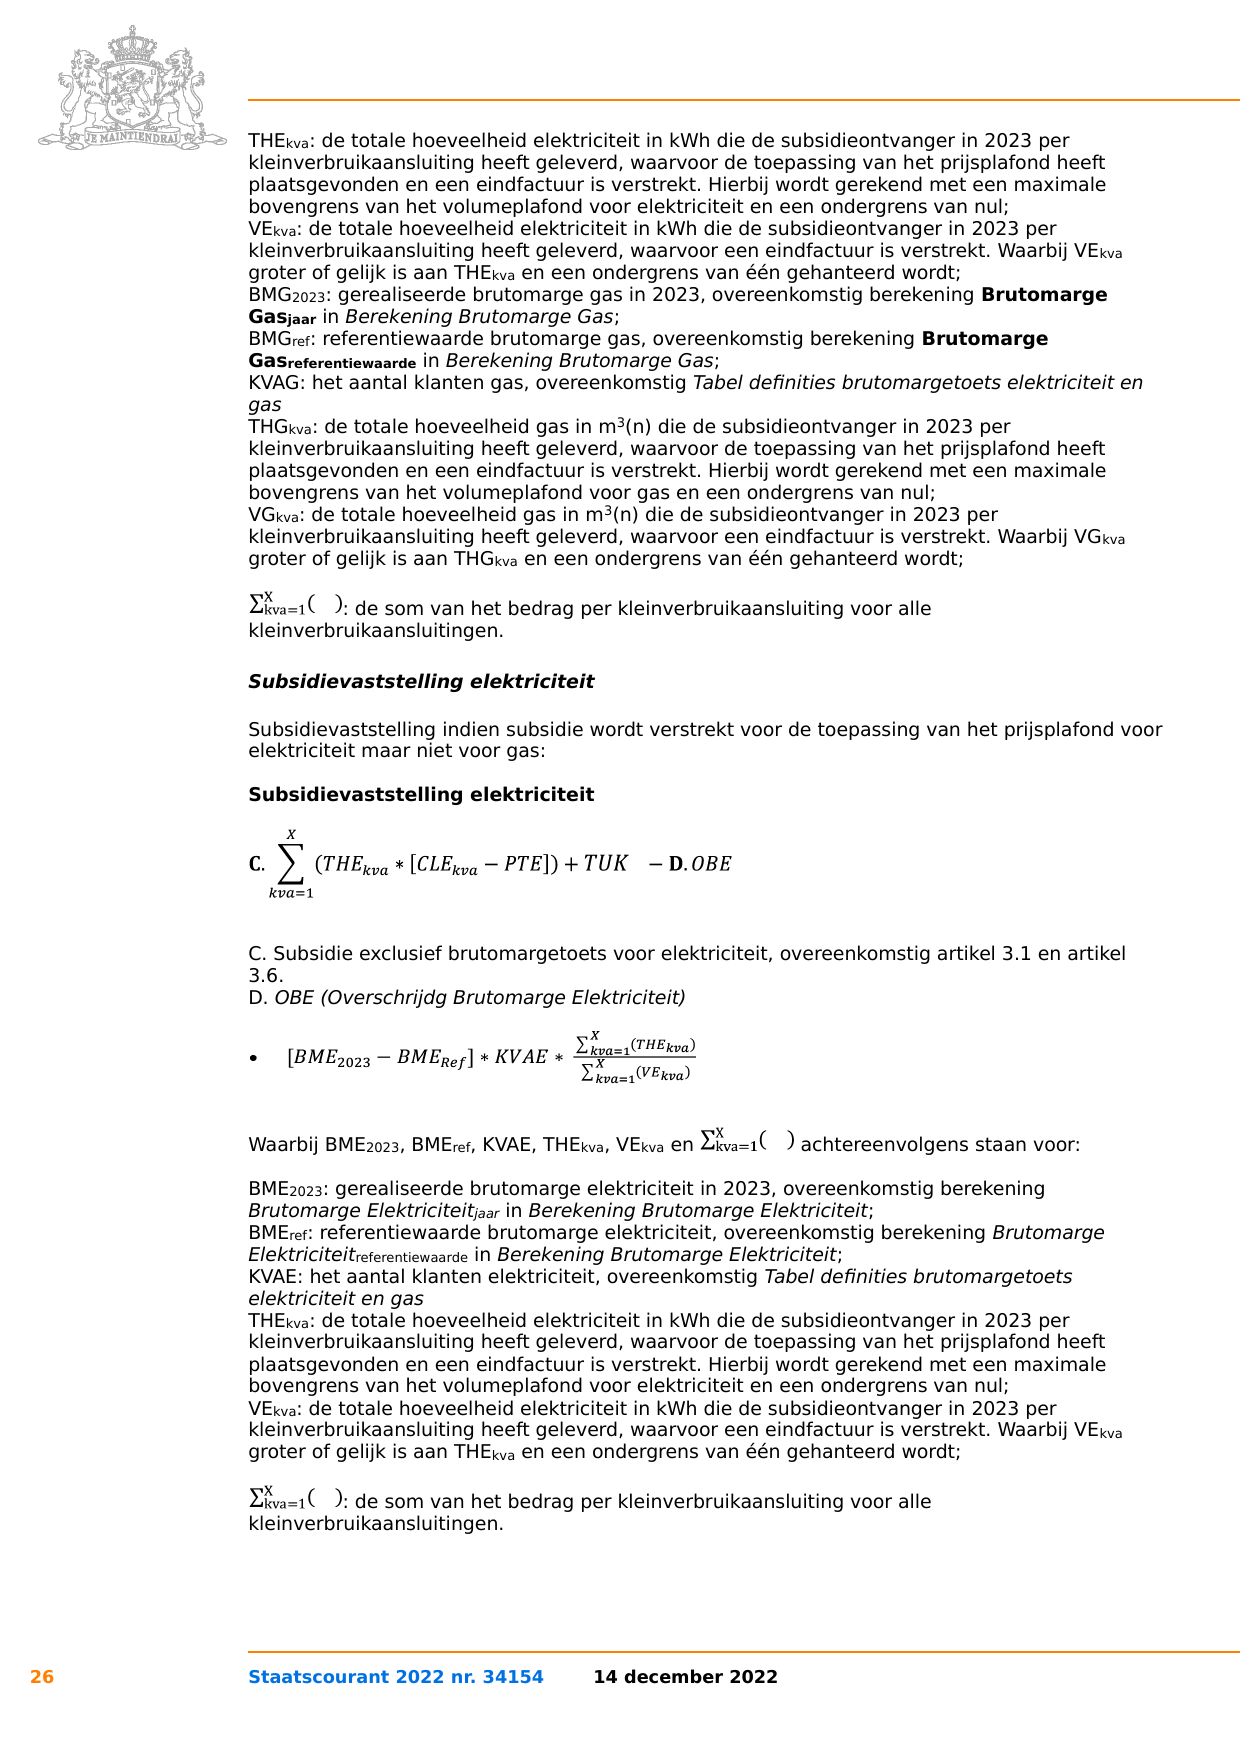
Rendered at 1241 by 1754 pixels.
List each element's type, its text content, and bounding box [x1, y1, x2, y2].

text THEkva: de totale hoeveelheid elektriciteit in kWh die de subsidieontvanger in 2023 per kleinverbruikaansluiting heeft geleverd, waarvoor de toepassing van het prijsplafond heeft plaatsgevonden en een eindfactuur is verstrekt. Hierbij wordt gerekend met een maximale bovengrens van het volumeplafond voor elektriciteit en een ondergrens van nul; [248, 130, 1163, 218]
text BMG2023: gerealiseerde brutomarge gas in 2023, overeenkomstig berekening Brutomarge Gasjaar in Berekening Brutomarge Gas; [248, 284, 1163, 328]
picture [38, 25, 227, 150]
subtitle Subsidievaststelling elektriciteit [248, 671, 1163, 693]
text VGkva: de totale hoeveelheid gas in m3(n) die de subsidieontvanger in 2023 per kleinverbruikaansluiting heeft geleverd, waarvoor een eindfactuur is verstrekt. Waarbij VGkva groter of gelijk is aan THGkva en een ondergrens van één gehanteerd wordt; [248, 503, 1163, 569]
picture [248, 1485, 343, 1509]
text Waarbij BME2023, BMEref, KVAE, THEkva, VEkva en achtereenvolgens staan voor: [248, 1128, 1163, 1156]
text KVAE: het aantal klanten elektriciteit, overeenkomstig Tabel definities brutomargetoets elektriciteit en gas [248, 1266, 1163, 1309]
picture [248, 1030, 697, 1084]
text VEkva: de totale hoeveelheid elektriciteit in kWh die de subsidieontvanger in 2023 per kleinverbruikaansluiting heeft geleverd, waarvoor een eindfactuur is verstrekt. Waarbij VEkva groter of gelijk is aan THEkva en een ondergrens van één gehanteerd wordt; [248, 1397, 1163, 1463]
picture [248, 591, 343, 615]
text Subsidievaststelling elektriciteit [248, 784, 1163, 806]
text Subsidievaststelling indien subsidie wordt verstrekt voor de toepassing van het prijsplafond voor elektriciteit maar niet voor gas: [248, 718, 1163, 762]
text KVAG: het aantal klanten gas, overeenkomstig Tabel definities brutomargetoets elektriciteit en gas [248, 372, 1163, 416]
text BMEref: referentiewaarde brutomarge elektriciteit, overeenkomstig berekening Brutomarge Elektriciteitreferentiewaarde in Berekening Brutomarge Elektriciteit; [248, 1222, 1163, 1266]
text BMGref: referentiewaarde brutomarge gas, overeenkomstig berekening Brutomarge Gasreferentiewaarde in Berekening Brutomarge Gas; [248, 328, 1163, 372]
text C. Subsidie exclusief brutomargetoets voor elektriciteit, overeenkomstig artikel 3.1 en artikel 3.6. [248, 943, 1163, 987]
text D. OBE (Overschrijdg Brutomarge Elektriciteit) [248, 987, 1163, 1009]
picture [248, 828, 733, 899]
text THGkva: de totale hoeveelheid gas in m3(n) die de subsidieontvanger in 2023 per kleinverbruikaansluiting heeft geleverd, waarvoor de toepassing van het prijsplafond heeft plaatsgevonden en een eindfactuur is verstrekt. Hierbij wordt gerekend met een maximale bovengrens van het volumeplafond voor gas en een ondergrens van nul; [248, 416, 1163, 503]
text THEkva: de totale hoeveelheid elektriciteit in kWh die de subsidieontvanger in 2023 per kleinverbruikaansluiting heeft geleverd, waarvoor de toepassing van het prijsplafond heeft plaatsgevonden en een eindfactuur is verstrekt. Hierbij wordt gerekend met een maximale bovengrens van het volumeplafond voor elektriciteit en een ondergrens van nul; [248, 1309, 1163, 1397]
text : de som van het bedrag per kleinverbruikaansluiting voor alle kleinverbruikaansluitingen. [248, 1485, 1163, 1535]
text BME2023: gerealiseerde brutomarge elektriciteit in 2023, overeenkomstig berekening Brutomarge Elektriciteitjaar in Berekening Brutomarge Elektriciteit; [248, 1178, 1163, 1222]
picture [699, 1127, 795, 1152]
text : de som van het bedrag per kleinverbruikaansluiting voor alle kleinverbruikaansluitingen. [248, 591, 1163, 641]
text VEkva: de totale hoeveelheid elektriciteit in kWh die de subsidieontvanger in 2023 per kleinverbruikaansluiting heeft geleverd, waarvoor een eindfactuur is verstrekt. Waarbij VEkva groter of gelijk is aan THEkva en een ondergrens van één gehanteerd wordt; [248, 218, 1163, 284]
